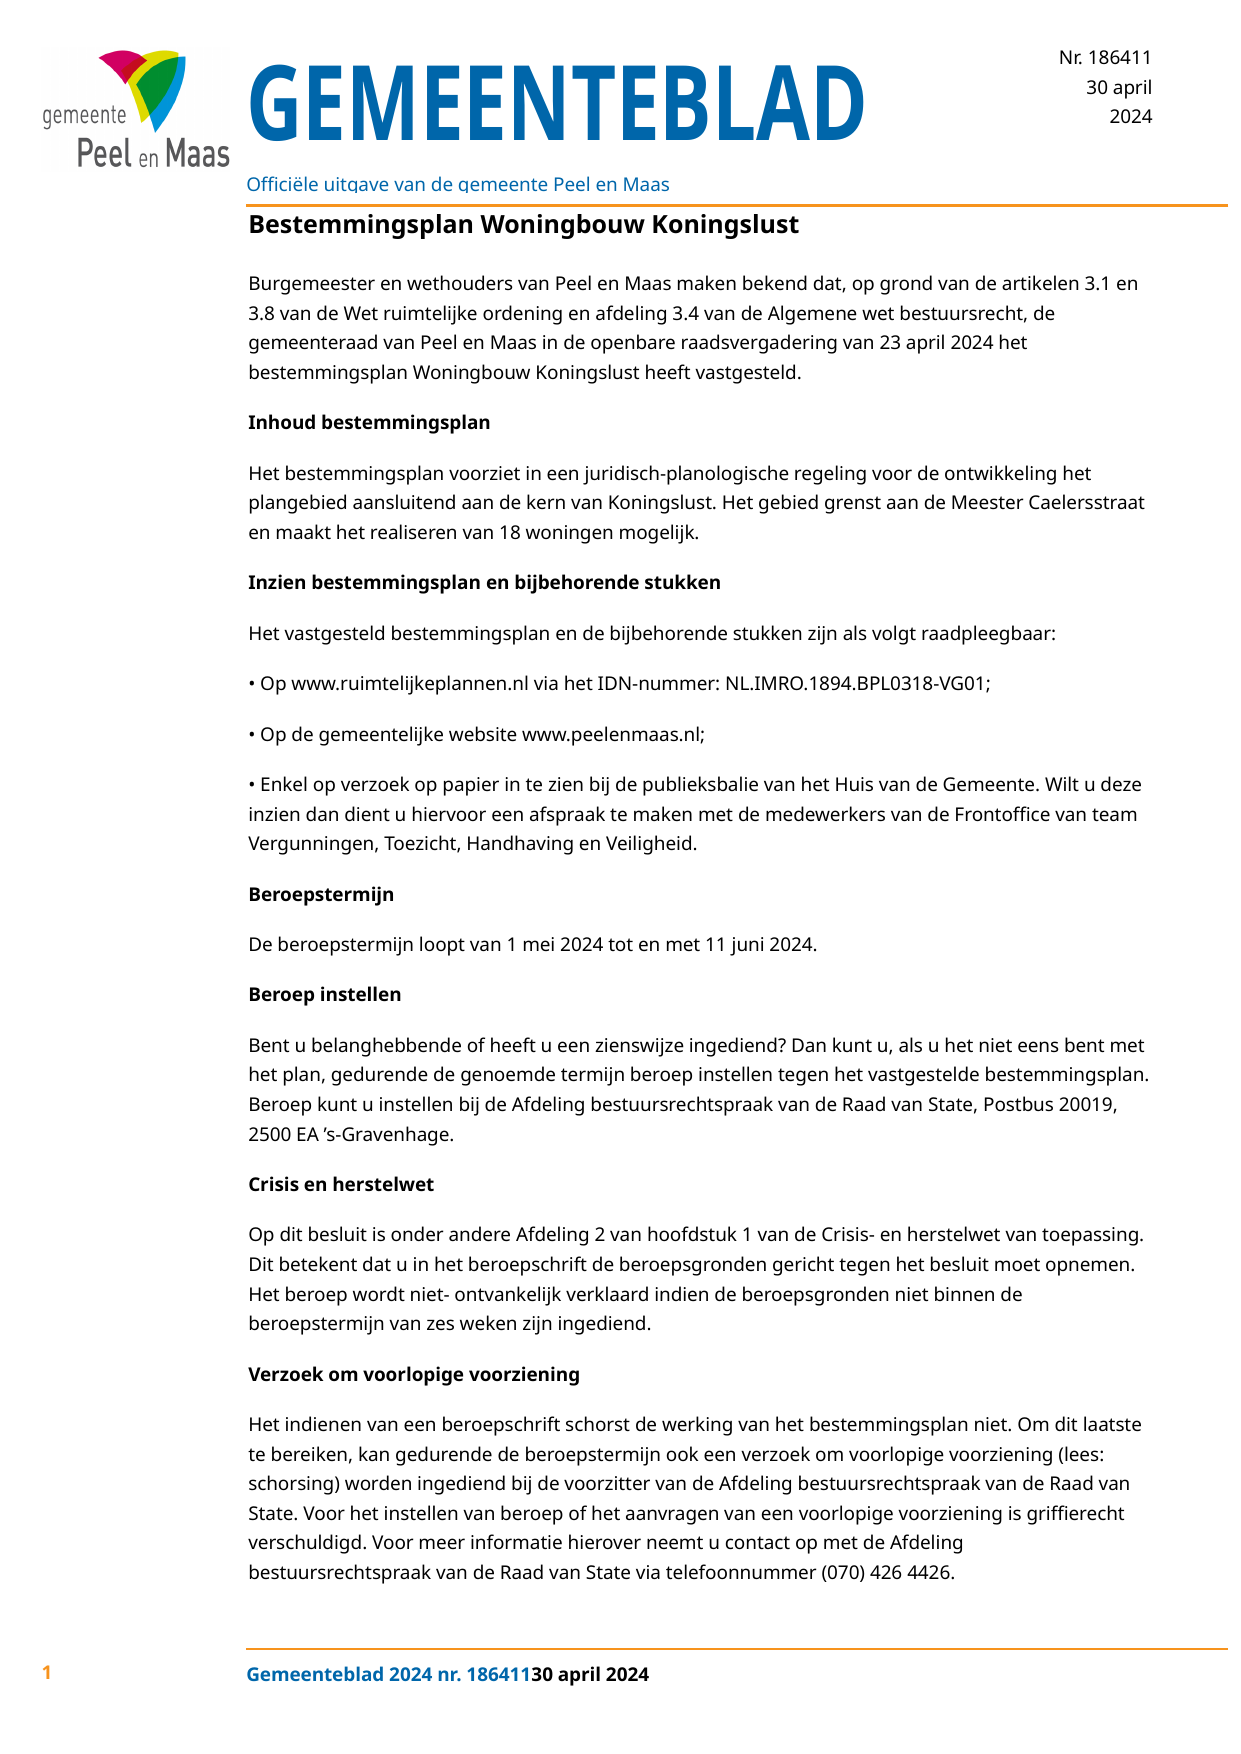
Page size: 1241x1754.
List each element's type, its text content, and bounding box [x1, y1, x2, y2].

picture [41, 47, 231, 172]
text Beroepstermijn [248, 881, 1152, 906]
text Verzoek om voorlopige voorziening [248, 1361, 1152, 1386]
text Bent u belanghebbende of heeft u een zienswijze ingediend? Dan kunt u, als u het niet eens bent met het plan, gedurende de genoemde termijn beroep instellen tegen het vastgestelde bestemmingsplan. Beroep kunt u instellen bij de Afdeling bestuursrechtspraak van de Raad van State, Postbus 20019, 2500 EA ’s-Gravenhage. [248, 1032, 1152, 1146]
text • Op de gemeentelijke website www.peelenmaas.nl; [248, 721, 1152, 746]
text Het bestemmingsplan voorziet in een juridisch-planologische regeling voor de ontwikkeling het plangebied aansluitend aan de kern van Koningslust. Het gebied grenst aan de Meester Caelersstraat en maakt het realiseren van 18 woningen mogelijk. [248, 460, 1152, 545]
text Inzien bestemmingsplan en bijbehorende stukken [248, 569, 1152, 595]
text Het indienen van een beroepschrift schorst de werking van het bestemmingsplan niet. Om dit laatste te bereiken, kan gedurende de beroepstermijn ook een verzoek om voorlopige voorziening (lees: schorsing) worden ingediend bij de voorzitter van de Afdeling bestuursrechtspraak van de Raad van State. Voor het instellen van beroep of het aanvragen van een voorlopige voorziening is griffierecht verschuldigd. Voor meer informatie hierover neemt u contact op met de Afdeling bestuursrechtspraak van de Raad van State via telefoonnummer (070) 426 4426. [248, 1411, 1152, 1585]
text Inhoud bestemmingsplan [248, 409, 1152, 435]
text Beroep instellen [248, 982, 1152, 1007]
text Het vastgesteld bestemmingsplan en de bijbehorende stukken zijn als volgt raadpleegbaar: [248, 620, 1152, 646]
text Crisis en herstelwet [248, 1171, 1152, 1197]
text De beroepstermijn loopt van 1 mei 2024 tot en met 11 juni 2024. [248, 931, 1152, 957]
text Bestemmingsplan Woningbouw Koningslust [248, 207, 1152, 241]
text • Op www.ruimtelijkeplannen.nl via het IDN-nummer: NL.IMRO.1894.BPL0318-VG01; [248, 670, 1152, 696]
text Op dit besluit is onder andere Afdeling 2 van hoofdstuk 1 van de Crisis- en herstelwet van toepassing. Dit betekent dat u in het beroepschrift de beroepsgronden gericht tegen het besluit moet opnemen. Het beroep wordt niet- ontvankelijk verklaard indien de beroepsgronden niet binnen de beroepstermijn van zes weken zijn ingediend. [248, 1222, 1152, 1336]
text Burgemeester en wethouders van Peel en Maas maken bekend dat, op grond van de artikelen 3.1 en 3.8 van de Wet ruimtelijke ordening en afdeling 3.4 van de Algemene wet bestuursrecht, de gemeenteraad van Peel en Maas in de openbare raadsvergadering van 23 april 2024 het bestemmingsplan Woningbouw Koningslust heeft vastgesteld. [248, 270, 1152, 385]
text • Enkel op verzoek op papier in te zien bij de publieksbalie van het Huis van de Gemeente. Wilt u deze inzien dan dient u hiervoor een afspraak te maken met de medewerkers van de Frontoffice van team Vergunningen, Toezicht, Handhaving en Veiligheid. [248, 771, 1152, 856]
